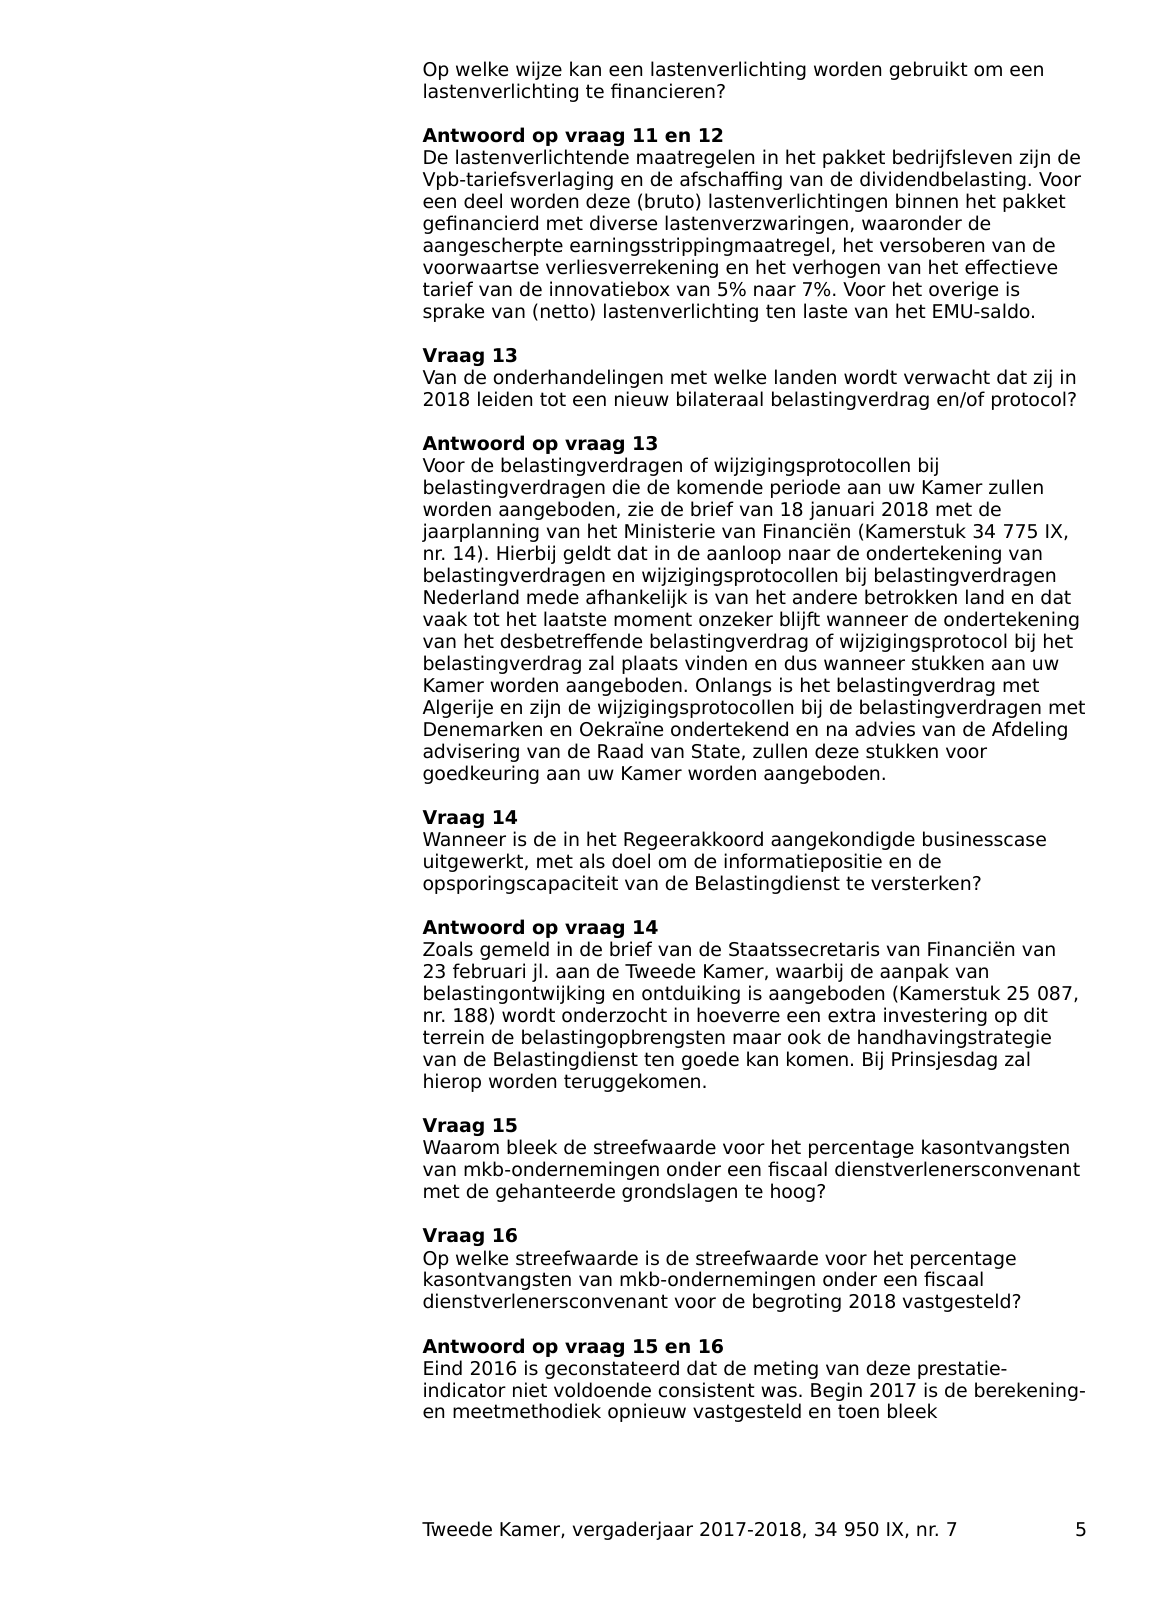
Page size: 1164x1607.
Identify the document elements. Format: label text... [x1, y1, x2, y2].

text De lastenverlichtende maatregelen in het pakket bedrijfsleven zijn de Vpb-tariefsverlaging en de afschaffing van de dividendbelasting. Voor een deel worden deze (bruto) lastenverlichtingen binnen het pakket gefinancierd met diverse lastenverzwaringen, waaronder de aangescherpte earningsstrippingmaatregel, het versoberen van de voorwaartse verliesverrekening en het verhogen van het effectieve tarief van de innovatiebox van 5% naar 7%. Voor het overige is sprake van (netto) lastenverlichting ten laste van het EMU-saldo. [422, 147, 1087, 323]
text Zoals gemeld in de brief van de Staatssecretaris van Financiën van 23 februari jl. aan de Tweede Kamer, waarbij de aanpak van belastingontwijking en ontduiking is aangeboden (Kamerstuk 25 087, nr. 188) wordt onderzocht in hoeverre een extra investering op dit terrein de belastingopbrengsten maar ook de handhavingstrategie van de Belastingdienst ten goede kan komen. Bij Prinsjesdag zal hierop worden teruggekomen. [422, 939, 1087, 1093]
text Antwoord op vraag 11 en 12 [422, 125, 1087, 147]
text Wanneer is de in het Regeerakkoord aangekondigde businesscase uitgewerkt, met als doel om de informatiepositie en de opsporingscapaciteit van de Belastingdienst te versterken? [422, 829, 1087, 895]
text Van de onderhandelingen met welke landen wordt verwacht dat zij in 2018 leiden tot een nieuw bilateraal belastingverdrag en/of protocol? [422, 367, 1087, 411]
text Vraag 14 [422, 807, 1087, 829]
text Antwoord op vraag 13 [422, 433, 1087, 455]
text Antwoord op vraag 14 [422, 917, 1087, 939]
text Eind 2016 is geconstateerd dat de meting van deze prestatie-indicator niet voldoende consistent was. Begin 2017 is de berekening- en meetmethodiek opnieuw vastgesteld en toen bleek [422, 1357, 1087, 1423]
text Vraag 15 [422, 1115, 1087, 1137]
text Voor de belastingverdragen of wijzigingsprotocollen bij belastingverdragen die de komende periode aan uw Kamer zullen worden aangeboden, zie de brief van 18 januari 2018 met de jaarplanning van het Ministerie van Financiën (Kamerstuk 34 775 IX, nr. 14). Hierbij geldt dat in de aanloop naar de ondertekening van belastingverdragen en wijzigingsprotocollen bij belastingverdragen Nederland mede afhankelijk is van het andere betrokken land en dat vaak tot het laatste moment onzeker blijft wanneer de ondertekening van het desbetreffende belastingverdrag of wijzigingsprotocol bij het belastingverdrag zal plaats vinden en dus wanneer stukken aan uw Kamer worden aangeboden. Onlangs is het belastingverdrag met Algerije en zijn de wijzigingsprotocollen bij de belastingverdragen met Denemarken en Oekraïne ondertekend en na advies van de Afdeling advisering van de Raad van State, zullen deze stukken voor goedkeuring aan uw Kamer worden aangeboden. [422, 455, 1087, 785]
text Vraag 16 [422, 1225, 1087, 1247]
text Op welke wijze kan een lastenverlichting worden gebruikt om een lastenverlichting te financieren? [422, 59, 1087, 103]
text Antwoord op vraag 15 en 16 [422, 1336, 1087, 1357]
text Op welke streefwaarde is de streefwaarde voor het percentage kasontvangsten van mkb-ondernemingen onder een fiscaal dienstverlenersconvenant voor de begroting 2018 vastgesteld? [422, 1247, 1087, 1313]
text Vraag 13 [422, 345, 1087, 367]
text Waarom bleek de streefwaarde voor het percentage kasontvangsten van mkb-ondernemingen onder een fiscaal dienstverlenersconvenant met de gehanteerde grondslagen te hoog? [422, 1137, 1087, 1203]
